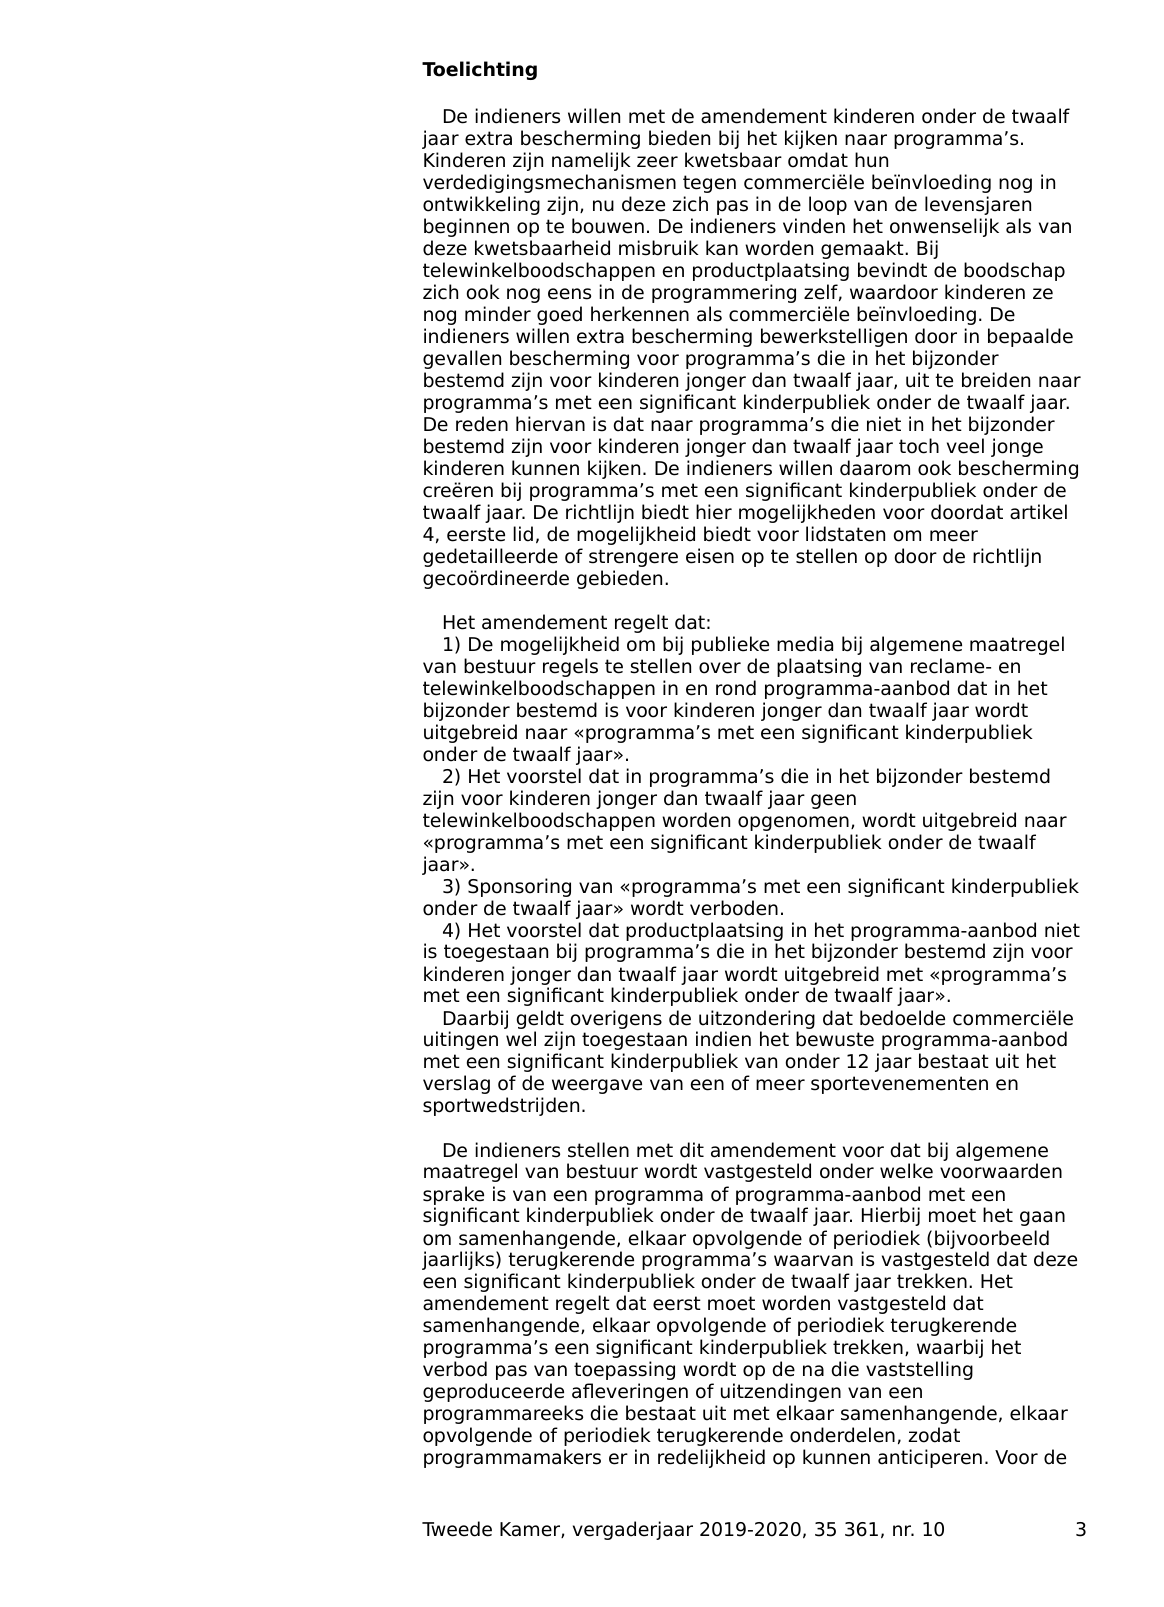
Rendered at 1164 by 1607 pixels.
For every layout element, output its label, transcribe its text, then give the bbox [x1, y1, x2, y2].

text 1) De mogelijkheid om bij publieke media bij algemene maatregel van bestuur regels te stellen over de plaatsing van reclame- en telewinkelboodschappen in en rond programma-aanbod dat in het bijzonder bestemd is voor kinderen jonger dan twaalf jaar wordt uitgebreid naar «programma’s met een significant kinderpubliek onder de twaalf jaar». [422, 634, 1087, 766]
text 4) Het voorstel dat productplaatsing in het programma-aanbod niet is toegestaan bij programma’s die in het bijzonder bestemd zijn voor kinderen jonger dan twaalf jaar wordt uitgebreid met «programma’s met een significant kinderpubliek onder de twaalf jaar». [422, 919, 1087, 1007]
text 3) Sponsoring van «programma’s met een significant kinderpubliek onder de twaalf jaar» wordt verboden. [422, 876, 1087, 919]
text 2) Het voorstel dat in programma’s die in het bijzonder bestemd zijn voor kinderen jonger dan twaalf jaar geen telewinkelboodschappen worden opgenomen, wordt uitgebreid naar «programma’s met een significant kinderpubliek onder de twaalf jaar». [422, 766, 1087, 876]
text De indieners stellen met dit amendement voor dat bij algemene maatregel van bestuur wordt vastgesteld onder welke voorwaarden sprake is van een programma of programma-aanbod met een significant kinderpubliek onder de twaalf jaar. Hierbij moet het gaan om samenhangende, elkaar opvolgende of periodiek (bijvoorbeeld jaarlijks) terugkerende programma’s waarvan is vastgesteld dat deze een significant kinderpubliek onder de twaalf jaar trekken. Het amendement regelt dat eerst moet worden vastgesteld dat samenhangende, elkaar opvolgende of periodiek terugkerende programma’s een significant kinderpubliek trekken, waarbij het verbod pas van toepassing wordt op de na die vaststelling geproduceerde afleveringen of uitzendingen van een programmareeks die bestaat uit met elkaar samenhangende, elkaar opvolgende of periodiek terugkerende onderdelen, zodat programmamakers er in redelijkheid op kunnen anticiperen. Voor de [422, 1139, 1087, 1469]
text De indieners willen met de amendement kinderen onder de twaalf jaar extra bescherming bieden bij het kijken naar programma’s. Kinderen zijn namelijk zeer kwetsbaar omdat hun verdedigingsmechanismen tegen commerciële beïnvloeding nog in ontwikkeling zijn, nu deze zich pas in de loop van de levensjaren beginnen op te bouwen. De indieners vinden het onwenselijk als van deze kwetsbaarheid misbruik kan worden gemaakt. Bij telewinkelboodschappen en productplaatsing bevindt de boodschap zich ook nog eens in de programmering zelf, waardoor kinderen ze nog minder goed herkennen als commerciële beïnvloeding. De indieners willen extra bescherming bewerkstelligen door in bepaalde gevallen bescherming voor programma’s die in het bijzonder bestemd zijn voor kinderen jonger dan twaalf jaar, uit te breiden naar programma’s met een significant kinderpubliek onder de twaalf jaar. De reden hiervan is dat naar programma’s die niet in het bijzonder bestemd zijn voor kinderen jonger dan twaalf jaar toch veel jonge kinderen kunnen kijken. De indieners willen daarom ook bescherming creëren bij programma’s met een significant kinderpubliek onder de twaalf jaar. De richtlijn biedt hier mogelijkheden voor doordat artikel 4, eerste lid, de mogelijkheid biedt voor lidstaten om meer gedetailleerde of strengere eisen op te stellen op door de richtlijn gecoördineerde gebieden. [422, 106, 1087, 589]
text Het amendement regelt dat: [422, 612, 1087, 634]
text Daarbij geldt overigens de uitzondering dat bedoelde commerciële uitingen wel zijn toegestaan indien het bewuste programma-aanbod met een significant kinderpubliek van onder 12 jaar bestaat uit het verslag of de weergave van een of meer sportevenementen en sportwedstrijden. [422, 1007, 1087, 1117]
subtitle Toelichting [422, 59, 1087, 81]
